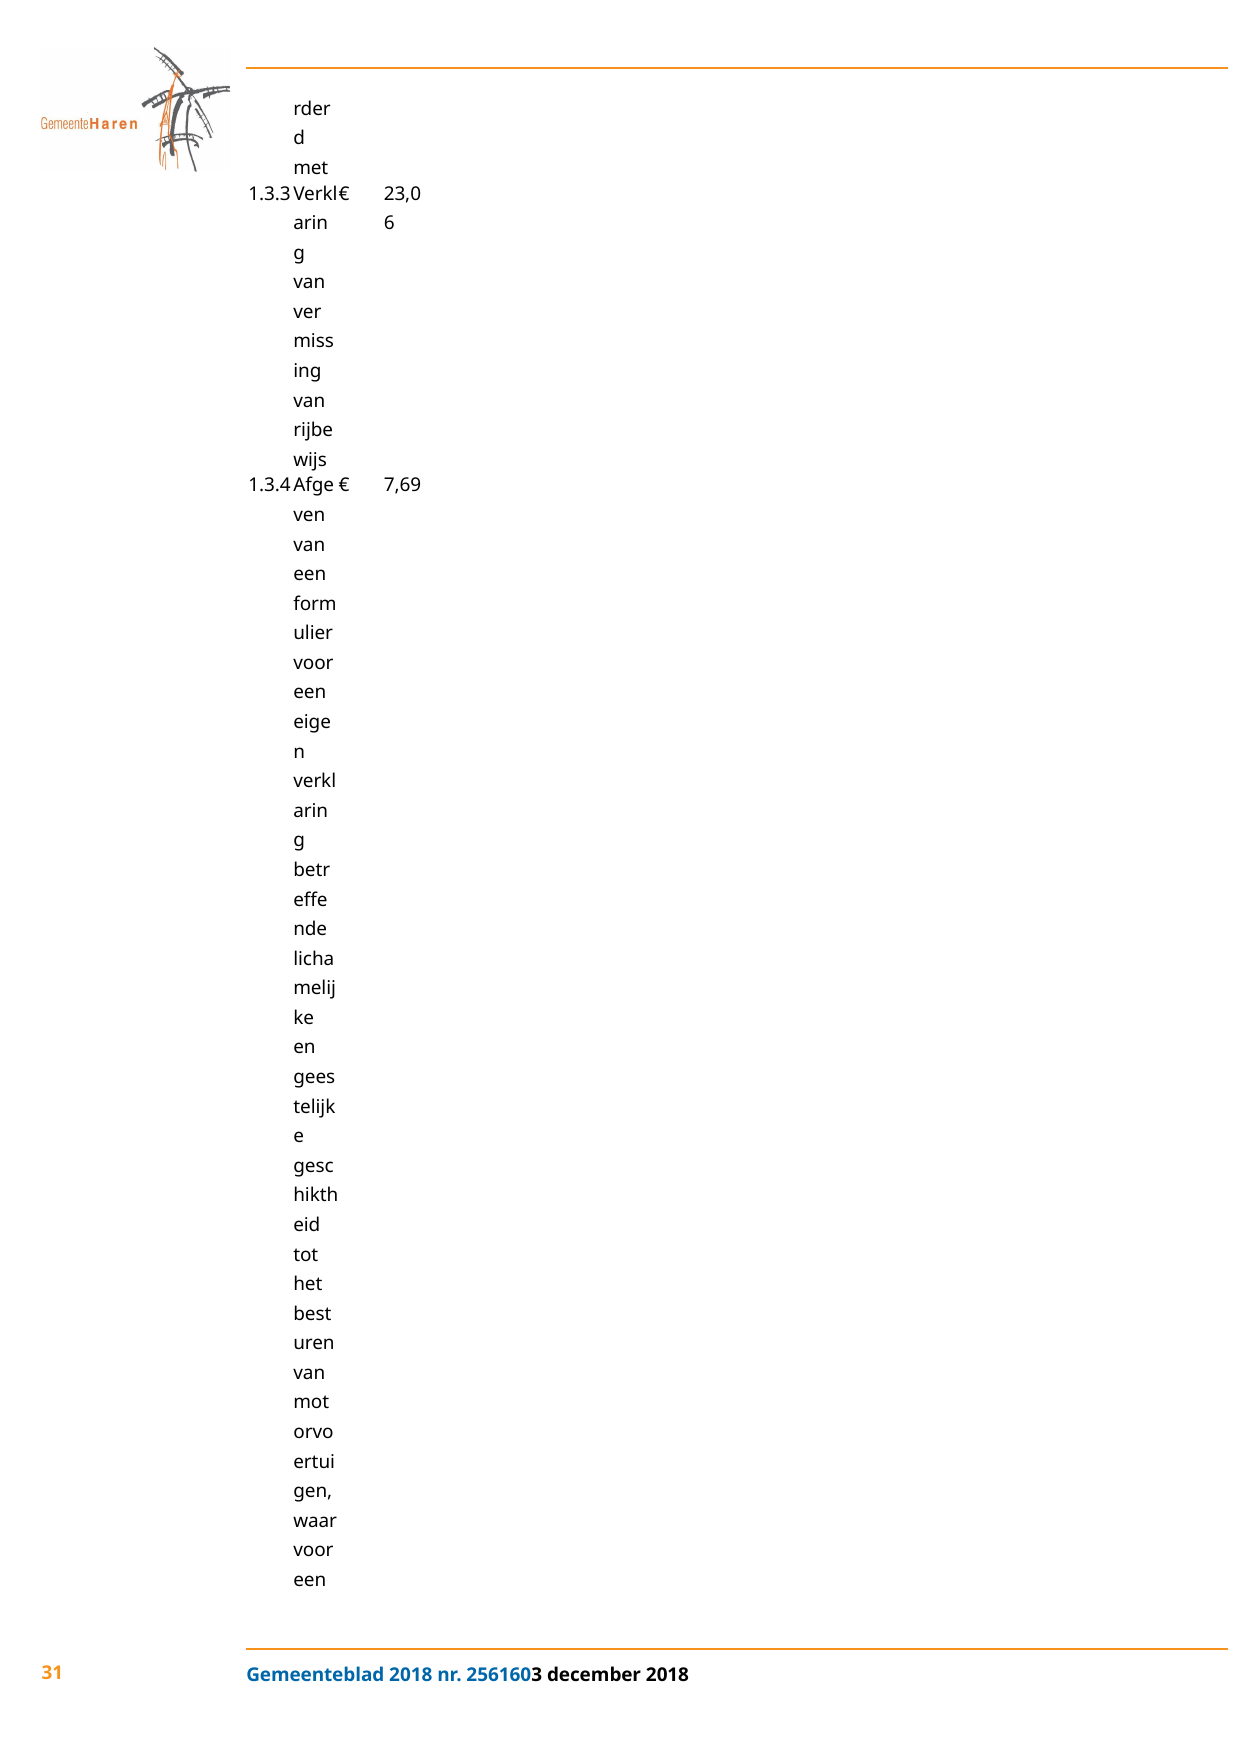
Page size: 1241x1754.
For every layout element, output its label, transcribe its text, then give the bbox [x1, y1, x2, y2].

table_cell Afgeven van een formulier voor een eigen verklaring betreffende lichamelijke en geestelijke geschiktheid tot het besturen van motorvoertuigen, waarvoor een [293, 472, 338, 1592]
table_cell € [338, 472, 383, 1592]
table_cell 1.3.3 [248, 180, 293, 472]
table_cell 1.3.4 [248, 472, 293, 1592]
table_cell [338, 95, 383, 180]
table_cell [384, 95, 429, 180]
picture [41, 47, 231, 172]
table_cell [248, 95, 293, 180]
table_cell 23,06 [384, 180, 429, 472]
table_cell rderd met [293, 95, 338, 180]
table_cell Verklaring van vermissing van rijbewijs [293, 180, 338, 472]
table_cell € [338, 180, 383, 472]
table_cell 7,69 [384, 472, 429, 1592]
